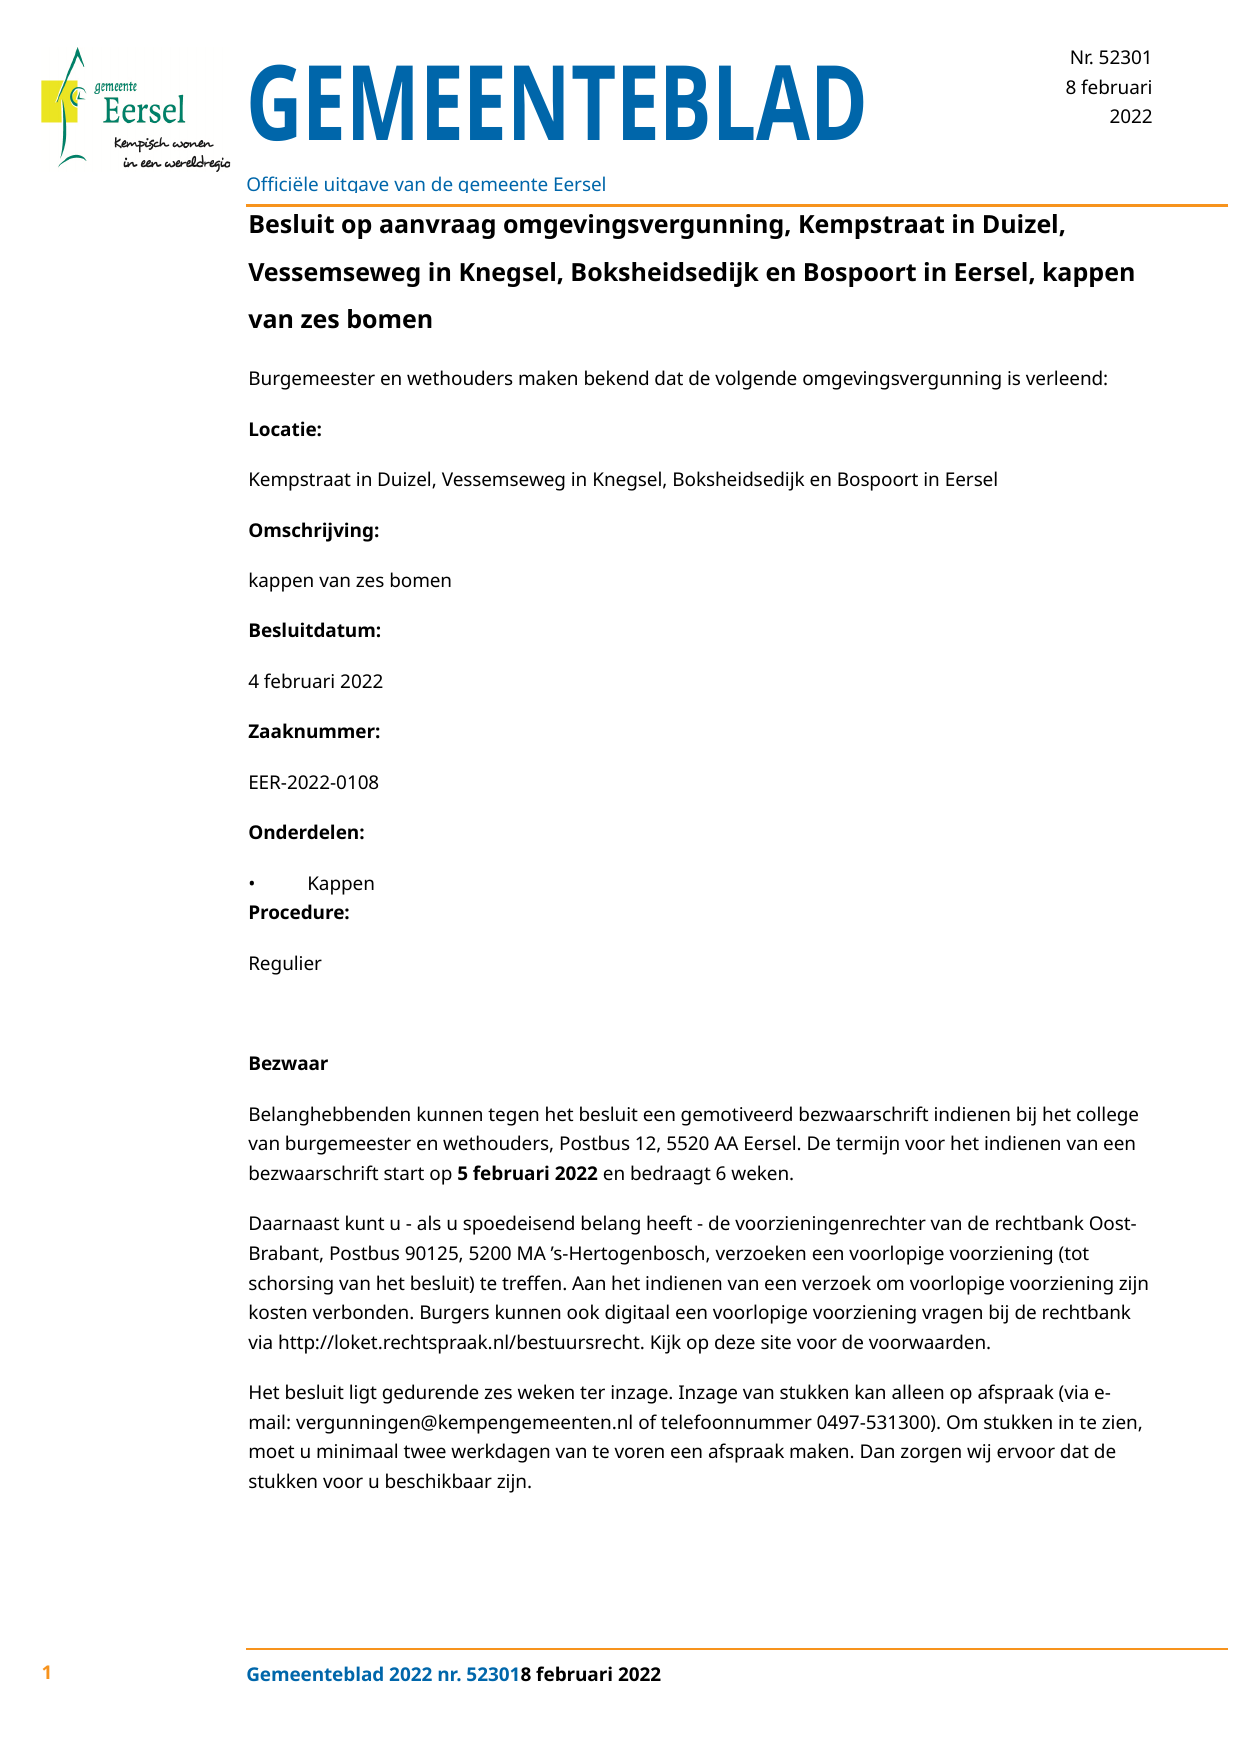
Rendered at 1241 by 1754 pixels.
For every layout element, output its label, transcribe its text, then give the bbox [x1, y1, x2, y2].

text Omschrijving: [248, 517, 1152, 542]
text Procedure: [248, 899, 1152, 925]
text Besluitdatum: [248, 618, 1152, 643]
text Onderdelen: [248, 819, 1152, 845]
list Kappen [248, 870, 1152, 895]
text Bezwaar [248, 1051, 1152, 1076]
text 4 februari 2022 [248, 668, 1152, 694]
text Locatie: [248, 416, 1152, 442]
text Kempstraat in Duizel, Vessemseweg in Knegsel, Boksheidsedijk en Bospoort in Eersel [248, 466, 1152, 492]
text Belanghebbenden kunnen tegen het besluit een gemotiveerd bezwaarschrift indienen bij het college van burgemeester en wethouders, Postbus 12, 5520 AA Eersel. De termijn voor het indienen van een bezwaarschrift start op 5 februari 2022 en bedraagt 6 weken. [248, 1101, 1152, 1186]
text Het besluit ligt gedurende zes weken ter inzage. Inzage van stukken kan alleen op afspraak (via e-mail: vergunningen@kempengemeenten.nl of telefoonnummer 0497-531300). Om stukken in te zien, moet u minimaal twee werkdagen van te voren een afspraak maken. Dan zorgen wij ervoor dat de stukken voor u beschikbaar zijn. [248, 1379, 1152, 1494]
text EER-2022-0108 [248, 769, 1152, 794]
text Daarnaast kunt u - als u spoedeisend belang heeft - de voorzieningenrechter van de rechtbank Oost-Brabant, Postbus 90125, 5200 MA ’s-Hertogenbosch, verzoeken een voorlopige voorziening (tot schorsing van het besluit) te treffen. Aan het indienen van een verzoek om voorlopige voorziening zijn kosten verbonden. Burgers kunnen ook digitaal een voorlopige voorziening vragen bij de rechtbank via http://loket.rechtspraak.nl/bestuursrecht. Kijk op deze site voor de voorwaarden. [248, 1211, 1152, 1354]
text Besluit op aanvraag omgevingsvergunning, Kempstraat in Duizel, Vessemseweg in Knegsel, Boksheidsedijk en Bospoort in Eersel, kappen van zes bomen [248, 207, 1152, 336]
text kappen van zes bomen [248, 567, 1152, 593]
text Regulier [248, 950, 1152, 975]
picture [41, 47, 231, 172]
text Zaaknummer: [248, 718, 1152, 744]
text Burgemeester en wethouders maken bekend dat de volgende omgevingsvergunning is verleend: [248, 366, 1152, 391]
